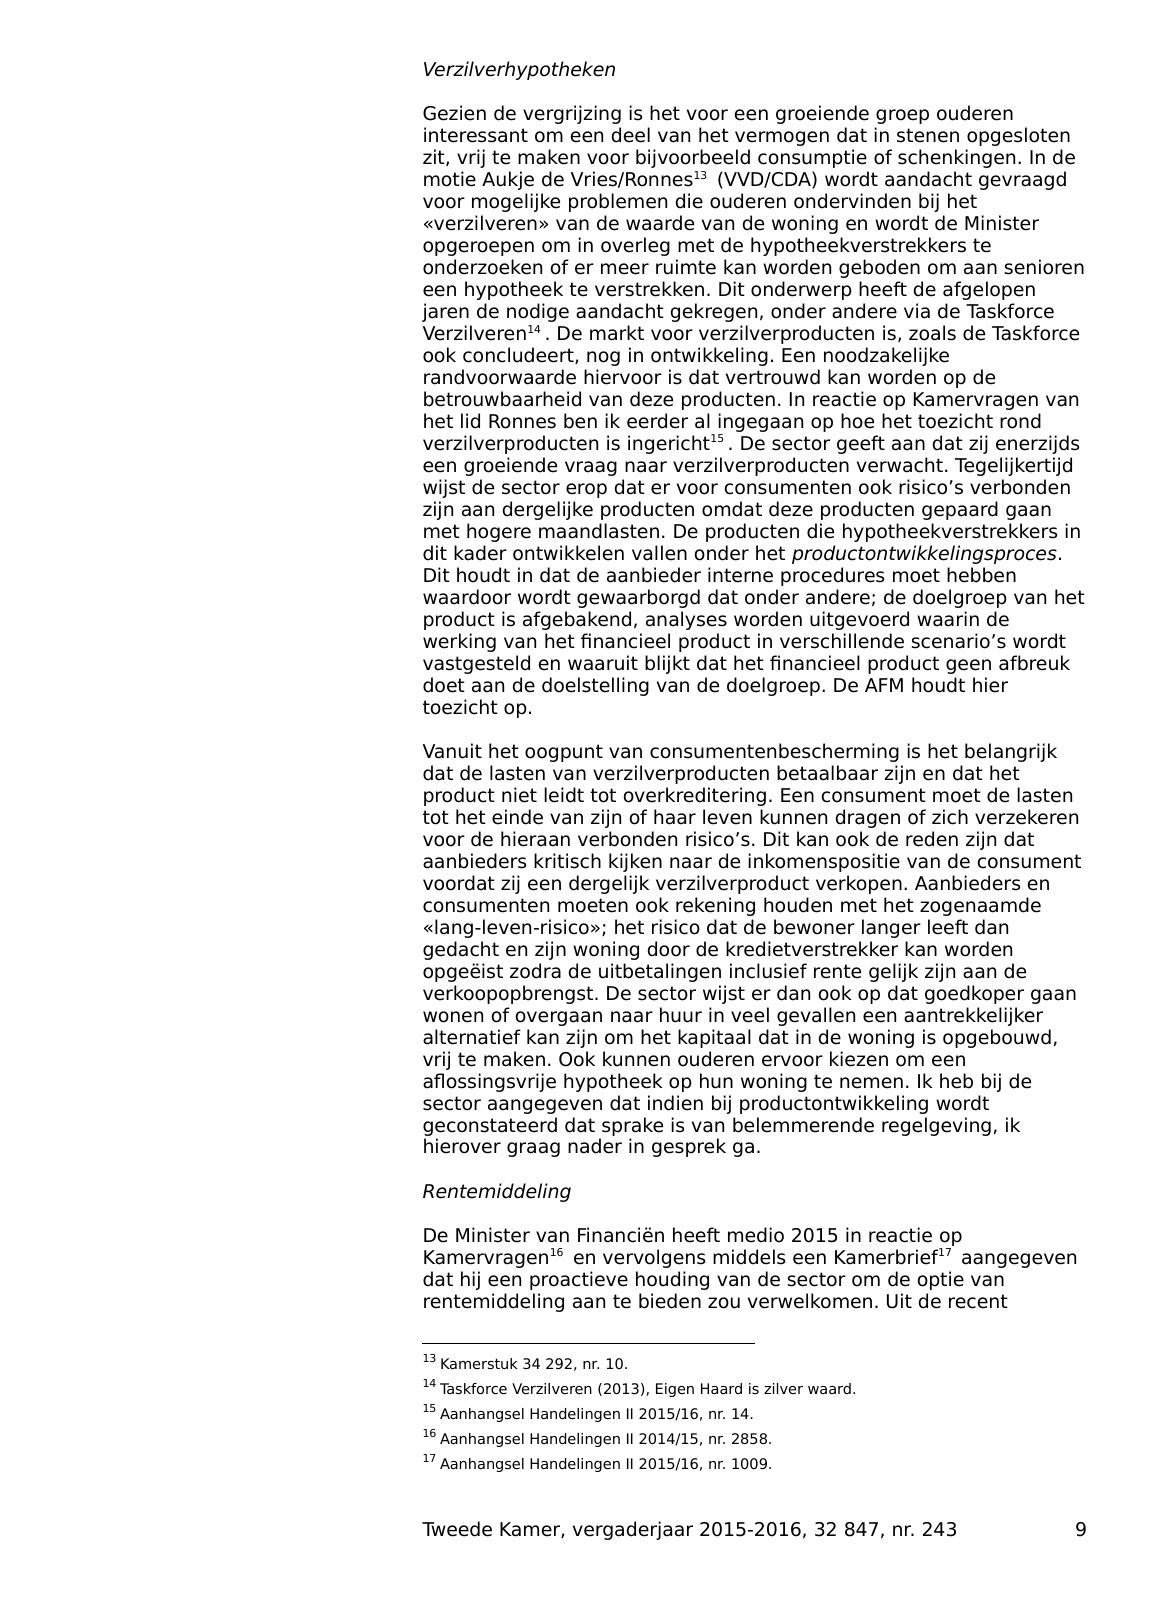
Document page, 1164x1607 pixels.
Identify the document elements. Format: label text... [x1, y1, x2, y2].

text Gezien de vergrijzing is het voor een groeiende groep ouderen interessant om een deel van het vermogen dat in stenen opgesloten zit, vrij te maken voor bijvoorbeeld consumptie of schenkingen. In de motie Aukje de Vries/Ronnes (VVD/CDA) wordt aandacht gevraagd voor mogelijke problemen die ouderen ondervinden bij het «verzilveren» van de waarde van de woning en wordt de Minister opgeroepen om in overleg met de hypotheekverstrekkers te onderzoeken of er meer ruimte kan worden geboden om aan senioren een hypotheek te verstrekken. Dit onderwerp heeft de afgelopen jaren de nodige aandacht gekregen, onder andere via de Taskforce Verzilveren. De markt voor verzilverproducten is, zoals de Taskforce ook concludeert, nog in ontwikkeling. Een noodzakelijke randvoorwaarde hiervoor is dat vertrouwd kan worden op de betrouwbaarheid van deze producten. In reactie op Kamervragen van het lid Ronnes ben ik eerder al ingegaan op hoe het toezicht rond verzilverproducten is ingericht. De sector geeft aan dat zij enerzijds een groeiende vraag naar verzilverproducten verwacht. Tegelijkertijd wijst de sector erop dat er voor consumenten ook risico’s verbonden zijn aan dergelijke producten omdat deze producten gepaard gaan met hogere maandlasten. De producten die hypotheekverstrekkers in dit kader ontwikkelen vallen onder het productontwikkelingsproces. Dit houdt in dat de aanbieder interne procedures moet hebben waardoor wordt gewaarborgd dat onder andere; de doelgroep van het product is afgebakend, analyses worden uitgevoerd waarin de werking van het financieel product in verschillende scenario’s wordt vastgesteld en waaruit blijkt dat het financieel product geen afbreuk doet aan de doelstelling van de doelgroep. De AFM houdt hier toezicht op. [422, 103, 1087, 719]
text Aanhangsel Handelingen II 2014/15, nr. 2858. [422, 1427, 1087, 1449]
text De Minister van Financiën heeft medio 2015 in reactie op Kamervragen en vervolgens middels een Kamerbrief aangegeven dat hij een proactieve houding van de sector om de optie van rentemiddeling aan te bieden zou verwelkomen. Uit de recent [422, 1225, 1087, 1313]
text Aanhangsel Handelingen II 2015/16, nr. 14. [422, 1402, 1087, 1424]
text Aanhangsel Handelingen II 2015/16, nr. 1009. [422, 1452, 1087, 1474]
text Vanuit het oogpunt van consumentenbescherming is het belangrijk dat de lasten van verzilverproducten betaalbaar zijn en dat het product niet leidt tot overkreditering. Een consument moet de lasten tot het einde van zijn of haar leven kunnen dragen of zich verzekeren voor de hieraan verbonden risico’s. Dit kan ook de reden zijn dat aanbieders kritisch kijken naar de inkomenspositie van de consument voordat zij een dergelijk verzilverproduct verkopen. Aanbieders en consumenten moeten ook rekening houden met het zogenaamde «lang-leven-risico»; het risico dat de bewoner langer leeft dan gedacht en zijn woning door de kredietverstrekker kan worden opgeëist zodra de uitbetalingen inclusief rente gelijk zijn aan de verkoopopbrengst. De sector wijst er dan ook op dat goedkoper gaan wonen of overgaan naar huur in veel gevallen een aantrekkelijker alternatief kan zijn om het kapitaal dat in de woning is opgebouwd, vrij te maken. Ook kunnen ouderen ervoor kiezen om een aflossingsvrije hypotheek op hun woning te nemen. Ik heb bij de sector aangegeven dat indien bij productontwikkeling wordt geconstateerd dat sprake is van belemmerende regelgeving, ik hierover graag nader in gesprek ga. [422, 741, 1087, 1158]
text Kamerstuk 34 292, nr. 10. [422, 1352, 1087, 1374]
subtitle Verzilverhypotheken [422, 59, 1087, 81]
subtitle Rentemiddeling [422, 1181, 1087, 1203]
text Taskforce Verzilveren (2013), Eigen Haard is zilver waard. [422, 1377, 1087, 1399]
